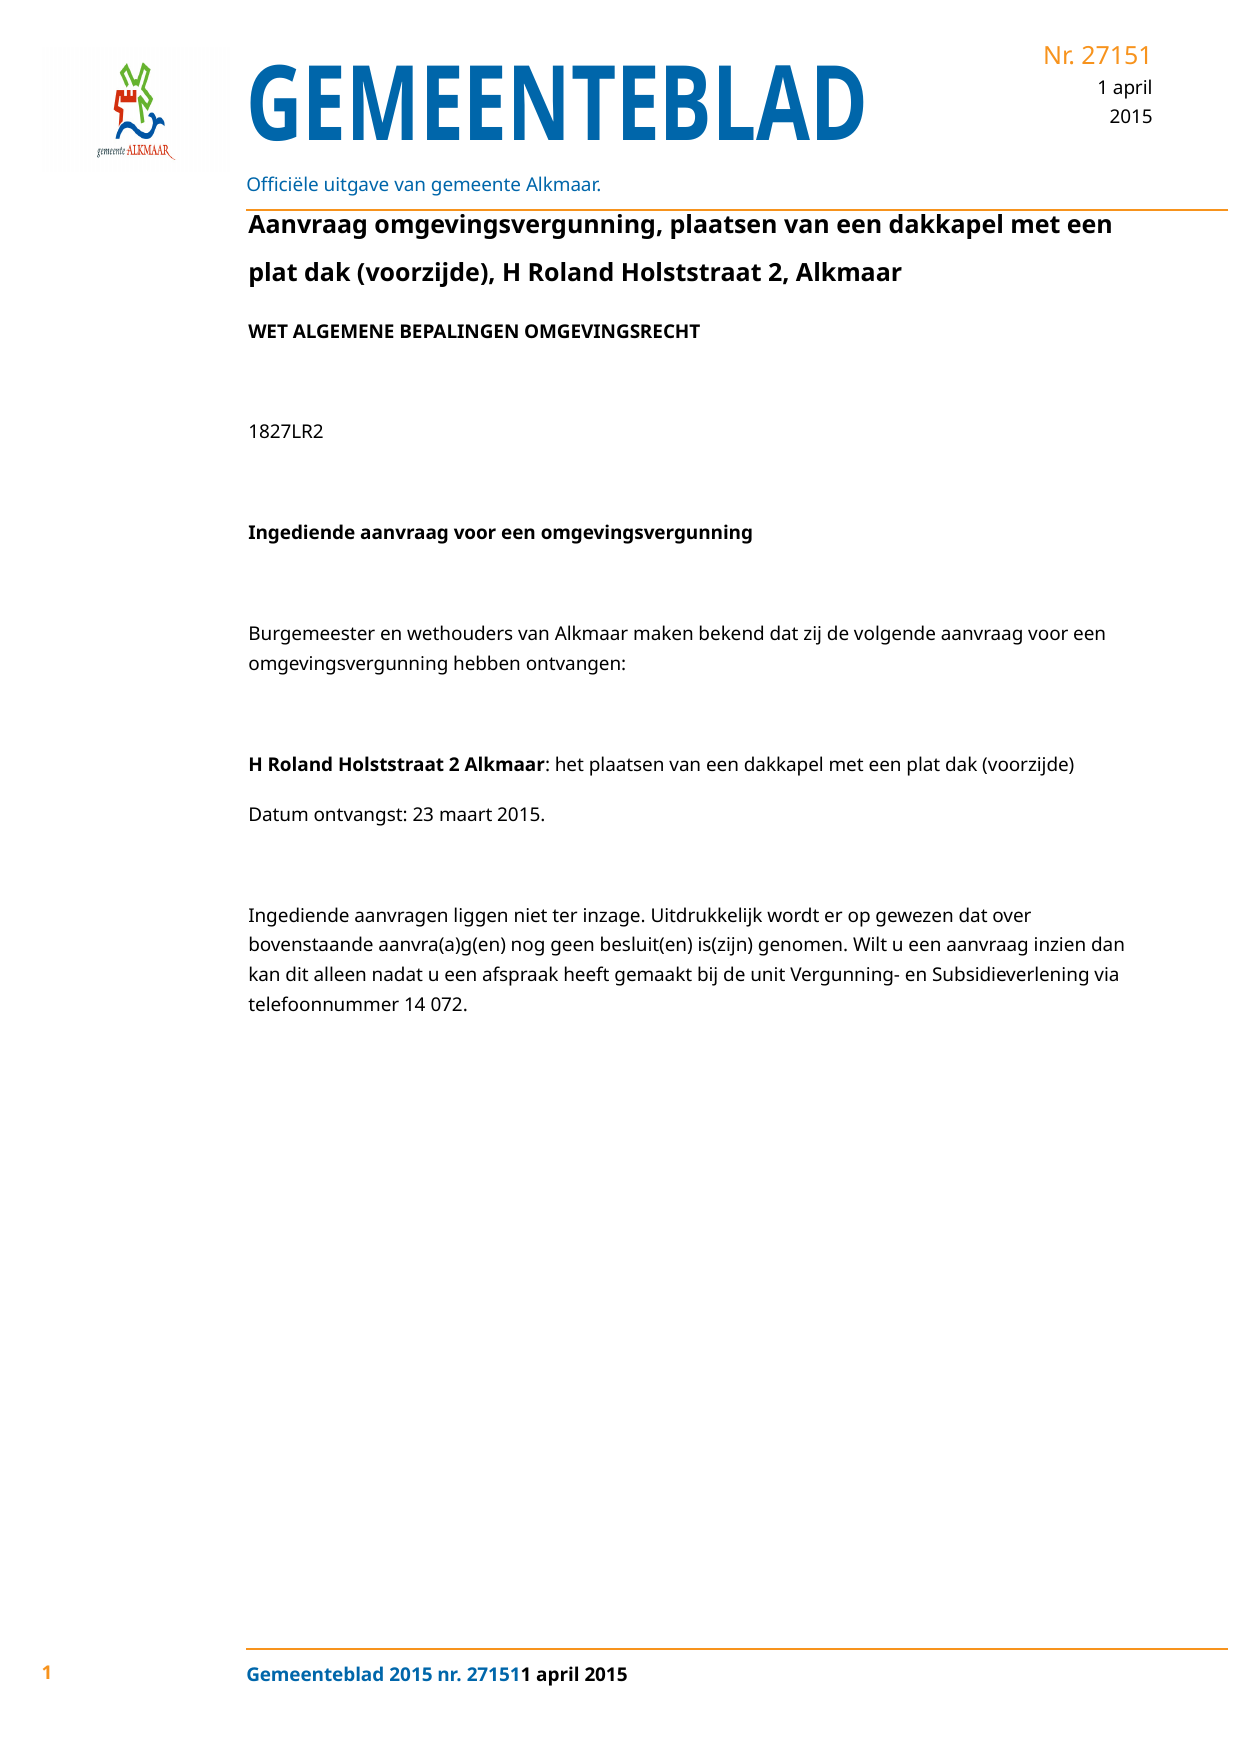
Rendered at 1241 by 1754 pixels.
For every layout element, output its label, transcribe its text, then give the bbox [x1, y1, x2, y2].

text 1827LR2 [248, 419, 1152, 444]
text H Roland Holststraat 2 Alkmaar: het plaatsen van een dakkapel met een plat dak (voorzijde) [248, 751, 1152, 777]
text Datum ontvangst: 23 maart 2015. [248, 801, 1152, 827]
text Ingediende aanvraag voor een omgevingsvergunning [248, 519, 1152, 545]
text WET ALGEMENE BEPALINGEN OMGEVINGSRECHT [248, 318, 1152, 344]
text Ingediende aanvragen liggen niet ter inzage. Uitdrukkelijk wordt er op gewezen dat over bovenstaande aanvra(a)g(en) nog geen besluit(en) is(zijn) genomen. Wilt u een aanvraag inzien dan kan dit alleen nadat u een afspraak heeft gemaakt bij de unit Vergunning- en Subsidieverlening via telefoonnummer 14 072. [248, 902, 1152, 1017]
picture [41, 47, 231, 172]
text Aanvraag omgevingsvergunning, plaatsen van een dakkapel met een plat dak (voorzijde), H Roland Holststraat 2, Alkmaar [248, 211, 1152, 288]
text Burgemeester en wethouders van Alkmaar maken bekend dat zij de volgende aanvraag voor een omgevingsvergunning hebben ontvangen: [248, 620, 1152, 676]
